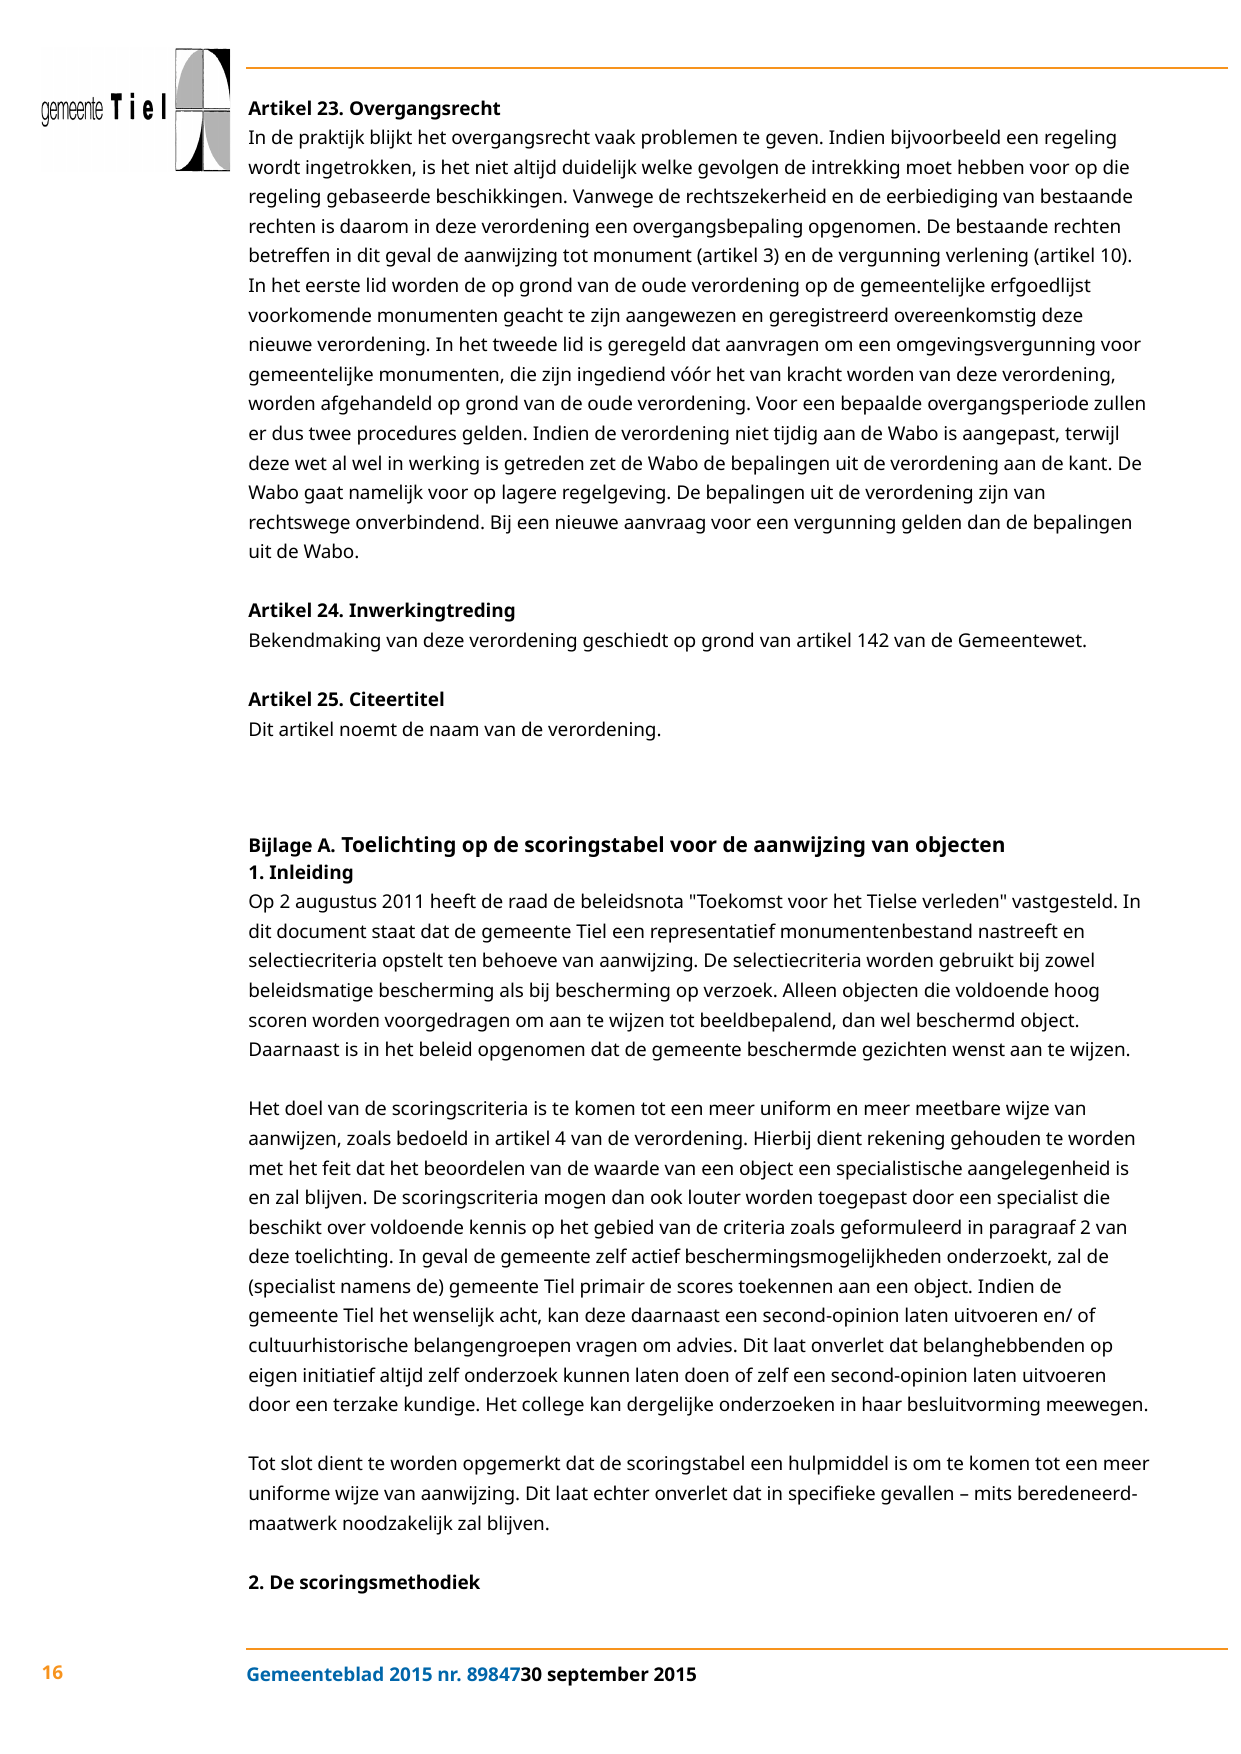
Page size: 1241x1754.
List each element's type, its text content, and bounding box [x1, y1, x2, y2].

text 2. De scoringsmethodiek [248, 1569, 1152, 1595]
text In het eerste lid worden de op grond van de oude verordening op de gemeentelijke erfgoedlijst voorkomende monumenten geacht te zijn aangewezen en geregistreerd overeenkomstig deze nieuwe verordening. In het tweede lid is geregeld dat aanvragen om een omgevingsvergunning voor gemeentelijke monumenten, die zijn ingediend vóór het van kracht worden van deze verordening, worden afgehandeld op grond van de oude verordening. Voor een bepaalde overgangsperiode zullen er dus twee procedures gelden. Indien de verordening niet tijdig aan de Wabo is aangepast, terwijl deze wet al wel in werking is getreden zet de Wabo de bepalingen uit de verordening aan de kant. De Wabo gaat namelijk voor op lagere regelgeving. De bepalingen uit de verordening zijn van rechtswege onverbindend. Bij een nieuwe aanvraag voor een vergunning gelden dan de bepalingen uit de Wabo. [248, 272, 1152, 564]
text Bijlage A. Toelichting op de scoringstabel voor de aanwijzing van objecten [248, 831, 1152, 859]
text Artikel 25. Citeertitel [248, 686, 1152, 712]
text Tot slot dient te worden opgemerkt dat de scoringstabel een hulpmiddel is om te komen tot een meer uniforme wijze van aanwijzing. Dit laat echter onverlet dat in specifieke gevallen – mits beredeneerd- maatwerk noodzakelijk zal blijven. [248, 1451, 1152, 1536]
text Artikel 23. Overgangsrecht [248, 95, 1152, 121]
text 1. Inleiding [248, 859, 1152, 885]
text Op 2 augustus 2011 heeft de raad de beleidsnota "Toekomst voor het Tielse verleden" vastgesteld. In dit document staat dat de gemeente Tiel een representatief monumentenbestand nastreeft en selectiecriteria opstelt ten behoeve van aanwijzing. De selectiecriteria worden gebruikt bij zowel beleidsmatige bescherming als bij bescherming op verzoek. Alleen objecten die voldoende hoog scoren worden voorgedragen om aan te wijzen tot beeldbepalend, dan wel beschermd object. Daarnaast is in het beleid opgenomen dat de gemeente beschermde gezichten wenst aan te wijzen. [248, 888, 1152, 1062]
text Dit artikel noemt de naam van de verordening. [248, 716, 1152, 742]
text Bekendmaking van deze verordening geschiedt op grond van artikel 142 van de Gemeentewet. [248, 627, 1152, 653]
picture [41, 47, 231, 172]
text Het doel van de scoringscriteria is te komen tot een meer uniform en meer meetbare wijze van aanwijzen, zoals bedoeld in artikel 4 van de verordening. Hierbij dient rekening gehouden te worden met het feit dat het beoordelen van de waarde van een object een specialistische aangelegenheid is en zal blijven. De scoringscriteria mogen dan ook louter worden toegepast door een specialist die beschikt over voldoende kennis op het gebied van de criteria zoals geformuleerd in paragraaf 2 van deze toelichting. In geval de gemeente zelf actief beschermingsmogelijkheden onderzoekt, zal de (specialist namens de) gemeente Tiel primair de scores toekennen aan een object. Indien de gemeente Tiel het wenselijk acht, kan deze daarnaast een second-opinion laten uitvoeren en/ of cultuurhistorische belangengroepen vragen om advies. Dit laat onverlet dat belanghebbenden op eigen initiatief altijd zelf onderzoek kunnen laten doen of zelf een second-opinion laten uitvoeren door een terzake kundige. Het college kan dergelijke onderzoeken in haar besluitvorming meewegen. [248, 1096, 1152, 1417]
text Artikel 24. Inwerkingtreding [248, 598, 1152, 623]
text In de praktijk blijkt het overgangsrecht vaak problemen te geven. Indien bijvoorbeeld een regeling wordt ingetrokken, is het niet altijd duidelijk welke gevolgen de intrekking moet hebben voor op die regeling gebaseerde beschikkingen. Vanwege de rechtszekerheid en de eerbiediging van bestaande rechten is daarom in deze verordening een overgangsbepaling opgenomen. De bestaande rechten betreffen in dit geval de aanwijzing tot monument (artikel 3) en de vergunning verlening (artikel 10). [248, 124, 1152, 268]
